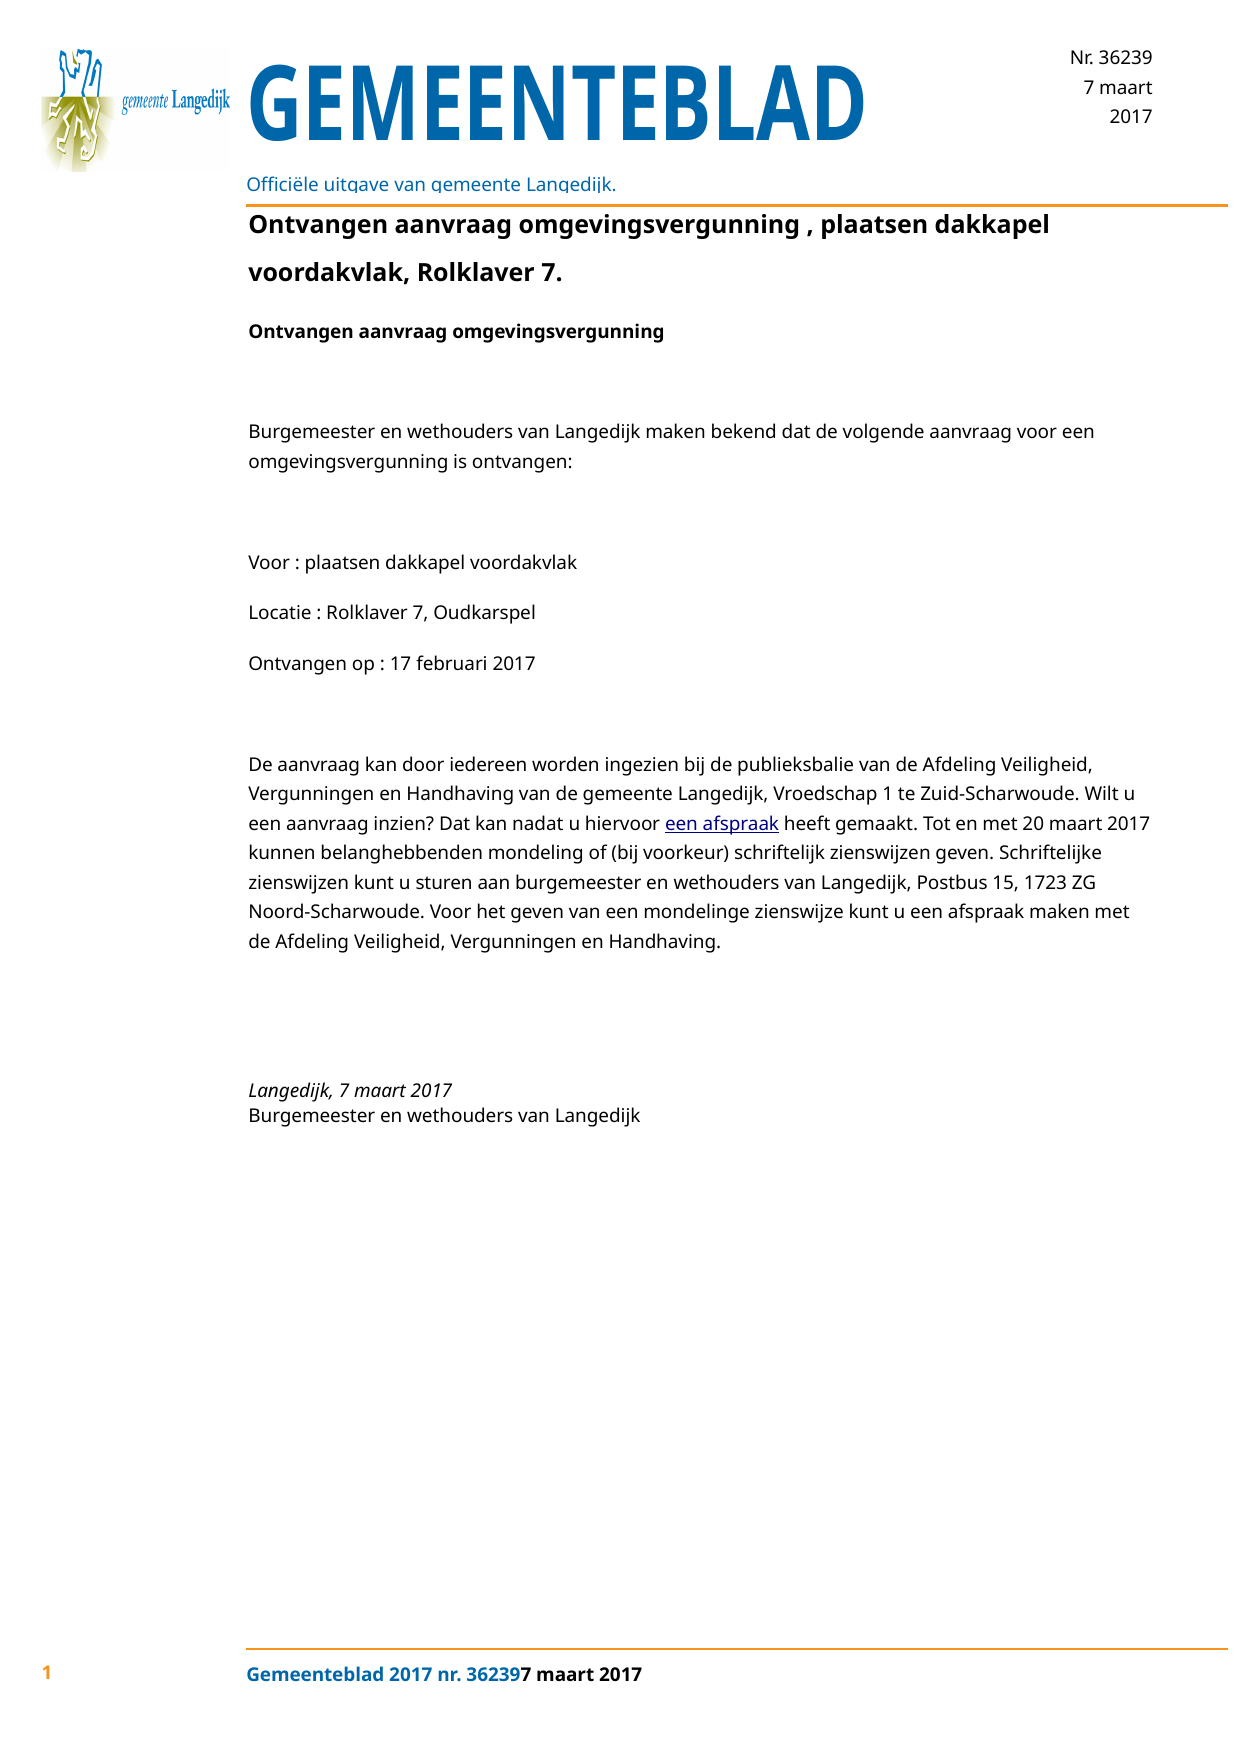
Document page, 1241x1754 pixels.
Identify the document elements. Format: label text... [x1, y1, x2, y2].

text Voor : plaatsen dakkapel voordakvlak [248, 549, 1152, 575]
text De aanvraag kan door iedereen worden ingezien bij de publieksbalie van de Afdeling Veiligheid, Vergunningen en Handhaving van de gemeente Langedijk, Vroedschap 1 te Zuid-Scharwoude. Wilt u een aanvraag inzien? Dat kan nadat u hiervoor een afspraak heeft gemaakt. Tot en met 20 maart 2017 kunnen belanghebbenden mondeling of (bij voorkeur) schriftelijk zienswijzen geven. Schriftelijke zienswijzen kunt u sturen aan burgemeester en wethouders van Langedijk, Postbus 15, 1723 ZG Noord-Scharwoude. Voor het geven van een mondelinge zienswijze kunt u een afspraak maken met de Afdeling Veiligheid, Vergunningen en Handhaving. [248, 751, 1152, 954]
text Ontvangen op : 17 februari 2017 [248, 650, 1152, 676]
picture [41, 47, 231, 172]
text Burgemeester en wethouders van Langedijk maken bekend dat de volgende aanvraag voor een omgevingsvergunning is ontvangen: [248, 419, 1152, 474]
text Ontvangen aanvraag omgevingsvergunning [248, 318, 1152, 344]
text Burgemeester en wethouders van Langedijk [248, 1103, 1152, 1128]
text Locatie : Rolklaver 7, Oudkarspel [248, 599, 1152, 625]
text Langedijk, 7 maart 2017 [248, 1077, 1152, 1103]
text Ontvangen aanvraag omgevingsvergunning , plaatsen dakkapel voordakvlak, Rolklaver 7. [248, 207, 1152, 288]
